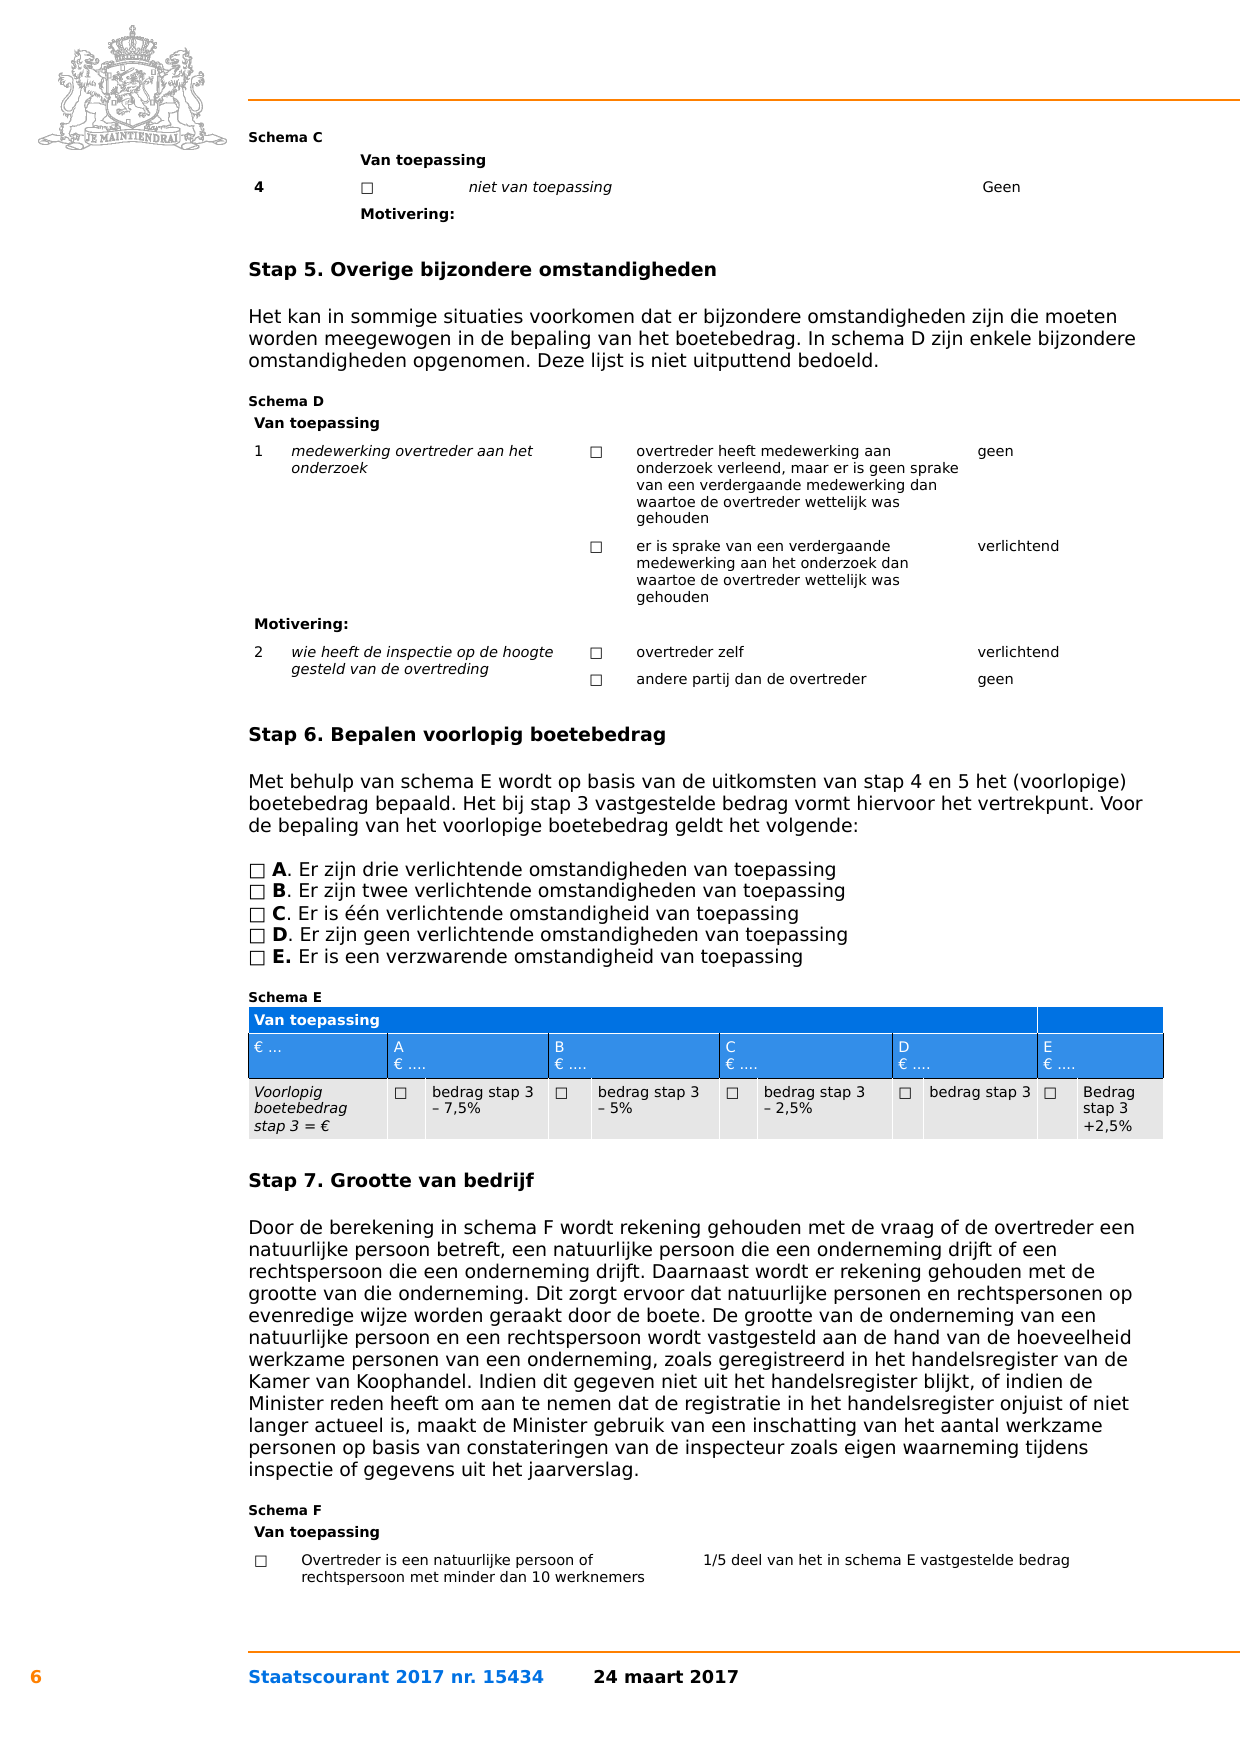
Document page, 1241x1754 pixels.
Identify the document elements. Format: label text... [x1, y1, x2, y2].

table_cell andere partij dan de overtreder [631, 666, 971, 693]
text □ C. Er is één verlichtende omstandigheid van toepassing [248, 902, 1163, 924]
table_cell □ [355, 174, 462, 200]
text □ D. Er zijn geen verlichtende omstandigheden van toepassing [248, 924, 1163, 946]
table_cell Geen [977, 174, 1163, 200]
table_header Schema C [248, 130, 1163, 146]
table_cell er is sprake van een verdergaande medewerking aan het onderzoek dan waartoe de overtreder wettelijk was gehouden [631, 533, 971, 610]
table_header Schema F [248, 1503, 1163, 1518]
table_cell 2 [249, 639, 285, 693]
table_cell E € .... [1038, 1034, 1163, 1078]
table_cell medewerking overtreder aan het onderzoek [286, 438, 583, 610]
table_cell verlichtend [972, 533, 1163, 610]
table_cell 1 [249, 438, 285, 610]
table_cell bedrag stap 3 – 2,5% [758, 1079, 892, 1139]
table_cell Van toepassing [249, 1520, 1163, 1546]
table_cell [249, 147, 354, 173]
table_cell wie heeft de inspectie op de hoogte gesteld van de overtreding [286, 639, 583, 693]
picture [38, 25, 227, 150]
subtitle Stap 7. Grootte van bedrijf [248, 1170, 1163, 1192]
text □ A. Er zijn drie verlichtende omstandigheden van toepassing [248, 858, 1163, 880]
subtitle Stap 5. Overige bijzondere omstandigheden [248, 259, 1163, 281]
table_cell D € .... [893, 1034, 1037, 1078]
text □ E. Er is een verzwarende omstandigheid van toepassing [248, 946, 1163, 968]
text Het kan in sommige situaties voorkomen dat er bijzondere omstandigheden zijn die moeten worden meegewogen in de bepaling van het boetebedrag. In schema D zijn enkele bijzondere omstandigheden opgenomen. Deze lijst is niet uitputtend bedoeld. [248, 306, 1163, 372]
text Door de berekening in schema F wordt rekening gehouden met de vraag of de overtreder een natuurlijke persoon betreft, een natuurlijke persoon die een onderneming drijft of een rechtspersoon die een onderneming drijft. Daarnaast wordt er rekening gehouden met de grootte van die onderneming. Dit zorgt ervoor dat natuurlijke personen en rechtspersonen op evenredige wijze worden geraakt door de boete. De grootte van de onderneming van een natuurlijke persoon en een rechtspersoon wordt vastgesteld aan de hand van de hoeveelheid werkzame personen van een onderneming, zoals geregistreerd in het handelsregister van de Kamer van Koophandel. Indien dit gegeven niet uit het handelsregister blijkt, of indien de Minister reden heeft om aan te nemen dat de registratie in het handelsregister onjuist of niet langer actueel is, maakt de Minister gebruik van een inschatting van het aantal werkzame personen op basis van constateringen van de inspecteur zoals eigen waarneming tijdens inspectie of gegevens uit het jaarverslag. [248, 1217, 1163, 1481]
table_cell 1/5 deel van het in schema E vastgestelde bedrag [697, 1547, 1163, 1590]
table_cell Motivering: [249, 611, 1163, 638]
table_cell □ [893, 1079, 923, 1139]
table_cell □ [584, 639, 630, 665]
table_cell [1038, 1007, 1163, 1033]
table_cell B € .... [549, 1034, 719, 1078]
table_cell bedrag stap 3 – 7,5% [426, 1079, 548, 1139]
table_cell € ... [249, 1034, 387, 1078]
table_cell Van toepassing [355, 147, 1163, 173]
table_cell 4 [249, 174, 354, 228]
table_cell □ [720, 1079, 757, 1139]
table_cell □ [249, 1547, 294, 1590]
text Met behulp van schema E wordt op basis van de uitkomsten van stap 4 en 5 het (voorlopige) boetebedrag bepaald. Het bij stap 3 vastgestelde bedrag vormt hiervoor het vertrekpunt. Voor de bepaling van het voorlopige boetebedrag geldt het volgende: [248, 771, 1163, 837]
table_cell C € .... [720, 1034, 892, 1078]
table_cell geen [972, 666, 1163, 693]
table_cell bedrag stap 3 [924, 1079, 1037, 1139]
table_cell □ [549, 1079, 591, 1139]
text □ B. Er zijn twee verlichtende omstandigheden van toepassing [248, 880, 1163, 902]
table_cell overtreder heeft medewerking aan onderzoek verleend, maar er is geen sprake van een verdergaande medewerking dan waartoe de overtreder wettelijk was gehouden [631, 438, 971, 532]
table_cell □ [388, 1079, 425, 1139]
table_cell bedrag stap 3 – 5% [592, 1079, 719, 1139]
table_cell □ [584, 666, 630, 693]
table_cell Overtreder is een natuurlijke persoon of rechtspersoon met minder dan 10 werknemers [296, 1547, 696, 1590]
table_header Schema E [248, 990, 1163, 1006]
subtitle Stap 6. Bepalen voorlopig boetebedrag [248, 724, 1163, 746]
table_header Schema D [248, 394, 1163, 409]
table_cell Van toepassing [249, 1007, 1037, 1033]
table_cell niet van toepassing [463, 174, 976, 200]
table_cell overtreder zelf [631, 639, 971, 665]
table_cell □ [1038, 1079, 1077, 1139]
table_cell Van toepassing [249, 410, 1163, 437]
table_cell Motivering: [355, 201, 1163, 228]
table_cell Voorlopig boetebedrag stap 3 = € [249, 1079, 387, 1139]
table_cell Bedrag stap 3 +2,5% [1078, 1079, 1163, 1139]
table_cell verlichtend [972, 639, 1163, 665]
table_cell □ [584, 438, 630, 532]
table_cell geen [972, 438, 1163, 532]
table_cell □ [584, 533, 630, 610]
